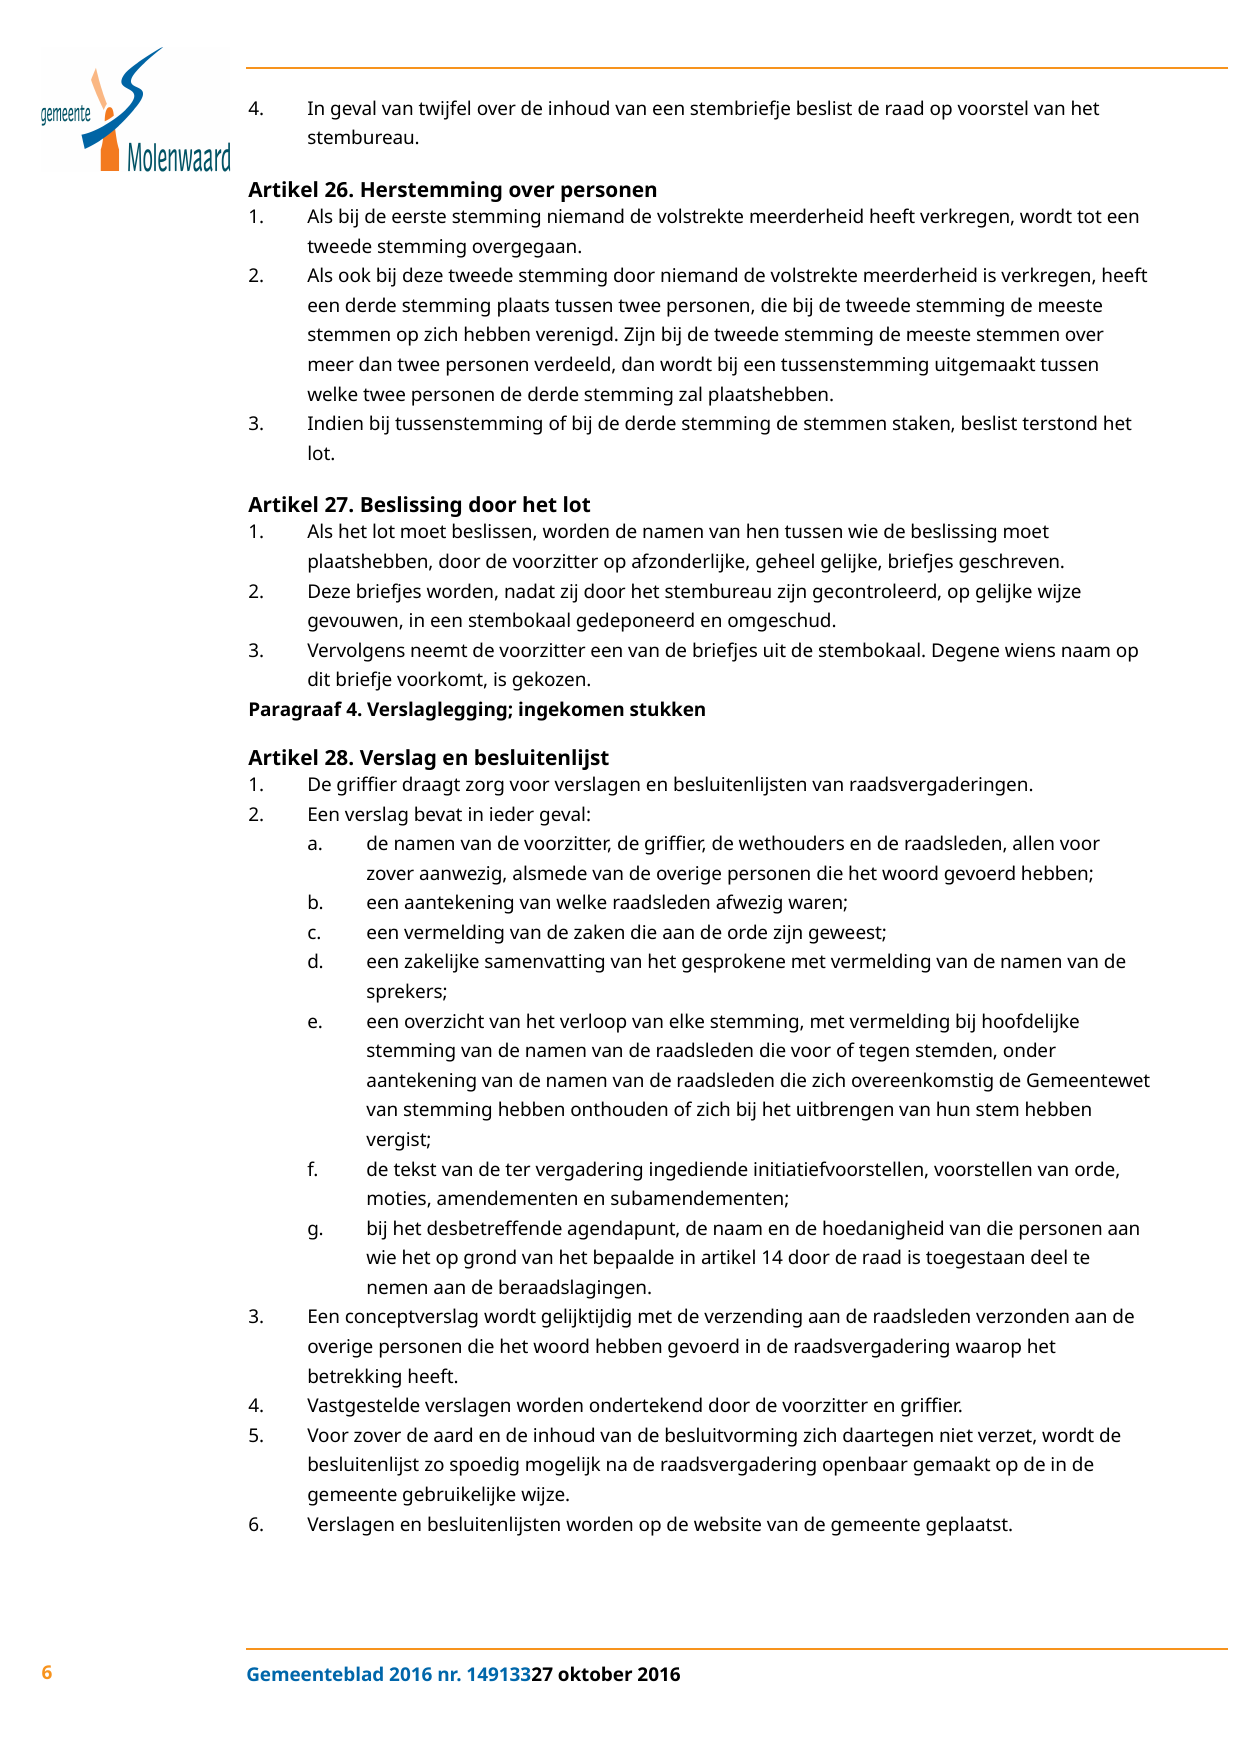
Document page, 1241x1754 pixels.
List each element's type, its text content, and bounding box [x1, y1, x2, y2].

list de namen van de voorzitter, de griffier, de wethouders en de raadsleden, allen voor zover aanwezig, alsmede van de overige personen die het woord gevoerd hebben; [307, 830, 1152, 886]
list Als ook bij deze tweede stemming door niemand de volstrekte meerderheid is verkregen, heeft een derde stemming plaats tussen twee personen, die bij de tweede stemming de meeste stemmen op zich hebben verenigd. Zijn bij de tweede stemming de meeste stemmen over meer dan twee personen verdeeld, dan wordt bij een tussenstemming uitgemaakt tussen welke twee personen de derde stemming zal plaatshebben. [248, 262, 1152, 406]
list Vastgestelde verslagen worden ondertekend door de voorzitter en griffier. [248, 1392, 1152, 1418]
list Verslagen en besluitenlijsten worden op de website van de gemeente geplaatst. [248, 1511, 1152, 1537]
text Artikel 26. Herstemming over personen [248, 175, 1152, 203]
list Vervolgens neemt de voorzitter een van de briefjes uit de stembokaal. Degene wiens naam op dit briefje voorkomt, is gekozen. [248, 637, 1152, 692]
list Een conceptverslag wordt gelijktijdig met de verzending aan de raadsleden verzonden aan de overige personen die het woord hebben gevoerd in de raadsvergadering waarop het betrekking heeft. [248, 1304, 1152, 1389]
list De griffier draagt zorg voor verslagen en besluitenlijsten van raadsvergaderingen. [248, 771, 1152, 797]
text Artikel 28. Verslag en besluitenlijst [248, 743, 1152, 771]
list een zakelijke samenvatting van het gesprokene met vermelding van de namen van de sprekers; [307, 949, 1152, 1004]
list Een verslag bevat in ieder geval: [248, 801, 1152, 827]
list een aantekening van welke raadsleden afwezig waren; [307, 889, 1152, 915]
list een vermelding van de zaken die aan de orde zijn geweest; [307, 919, 1152, 945]
list de tekst van de ter vergadering ingediende initiatiefvoorstellen, voorstellen van orde, moties, amendementen en subamendementen; [307, 1156, 1152, 1211]
list bij het desbetreffende agendapunt, de naam en de hoedanigheid van die personen aan wie het op grond van het bepaalde in artikel 14 door de raad is toegestaan deel te nemen aan de beraadslagingen. [307, 1215, 1152, 1300]
list In geval van twijfel over de inhoud van een stembriefje beslist de raad op voorstel van het stembureau. [248, 95, 1152, 150]
list Voor zover de aard en de inhoud van de besluitvorming zich daartegen niet verzet, wordt de besluitenlijst zo spoedig mogelijk na de raadsvergadering openbaar gemaakt op de in de gemeente gebruikelijke wijze. [248, 1422, 1152, 1507]
list Indien bij tussenstemming of bij de derde stemming de stemmen staken, beslist terstond het lot. [248, 410, 1152, 466]
text Paragraaf 4. Verslaglegging; ingekomen stukken [248, 696, 1152, 722]
picture [41, 47, 231, 172]
text Artikel 27. Beslissing door het lot [248, 490, 1152, 519]
list Deze briefjes worden, nadat zij door het stembureau zijn gecontroleerd, op gelijke wijze gevouwen, in een stembokaal gedeponeerd en omgeschud. [248, 578, 1152, 633]
list Als bij de eerste stemming niemand de volstrekte meerderheid heeft verkregen, wordt tot een tweede stemming overgegaan. [248, 203, 1152, 258]
list een overzicht van het verloop van elke stemming, met vermelding bij hoofdelijke stemming van de namen van de raadsleden die voor of tegen stemden, onder aantekening van de namen van de raadsleden die zich overeenkomstig de Gemeentewet van stemming hebben onthouden of zich bij het uitbrengen van hun stem hebben vergist; [307, 1008, 1152, 1152]
list Als het lot moet beslissen, worden de namen van hen tussen wie de beslissing moet plaatshebben, door de voorzitter op afzonderlijke, geheel gelijke, briefjes geschreven. [248, 519, 1152, 574]
